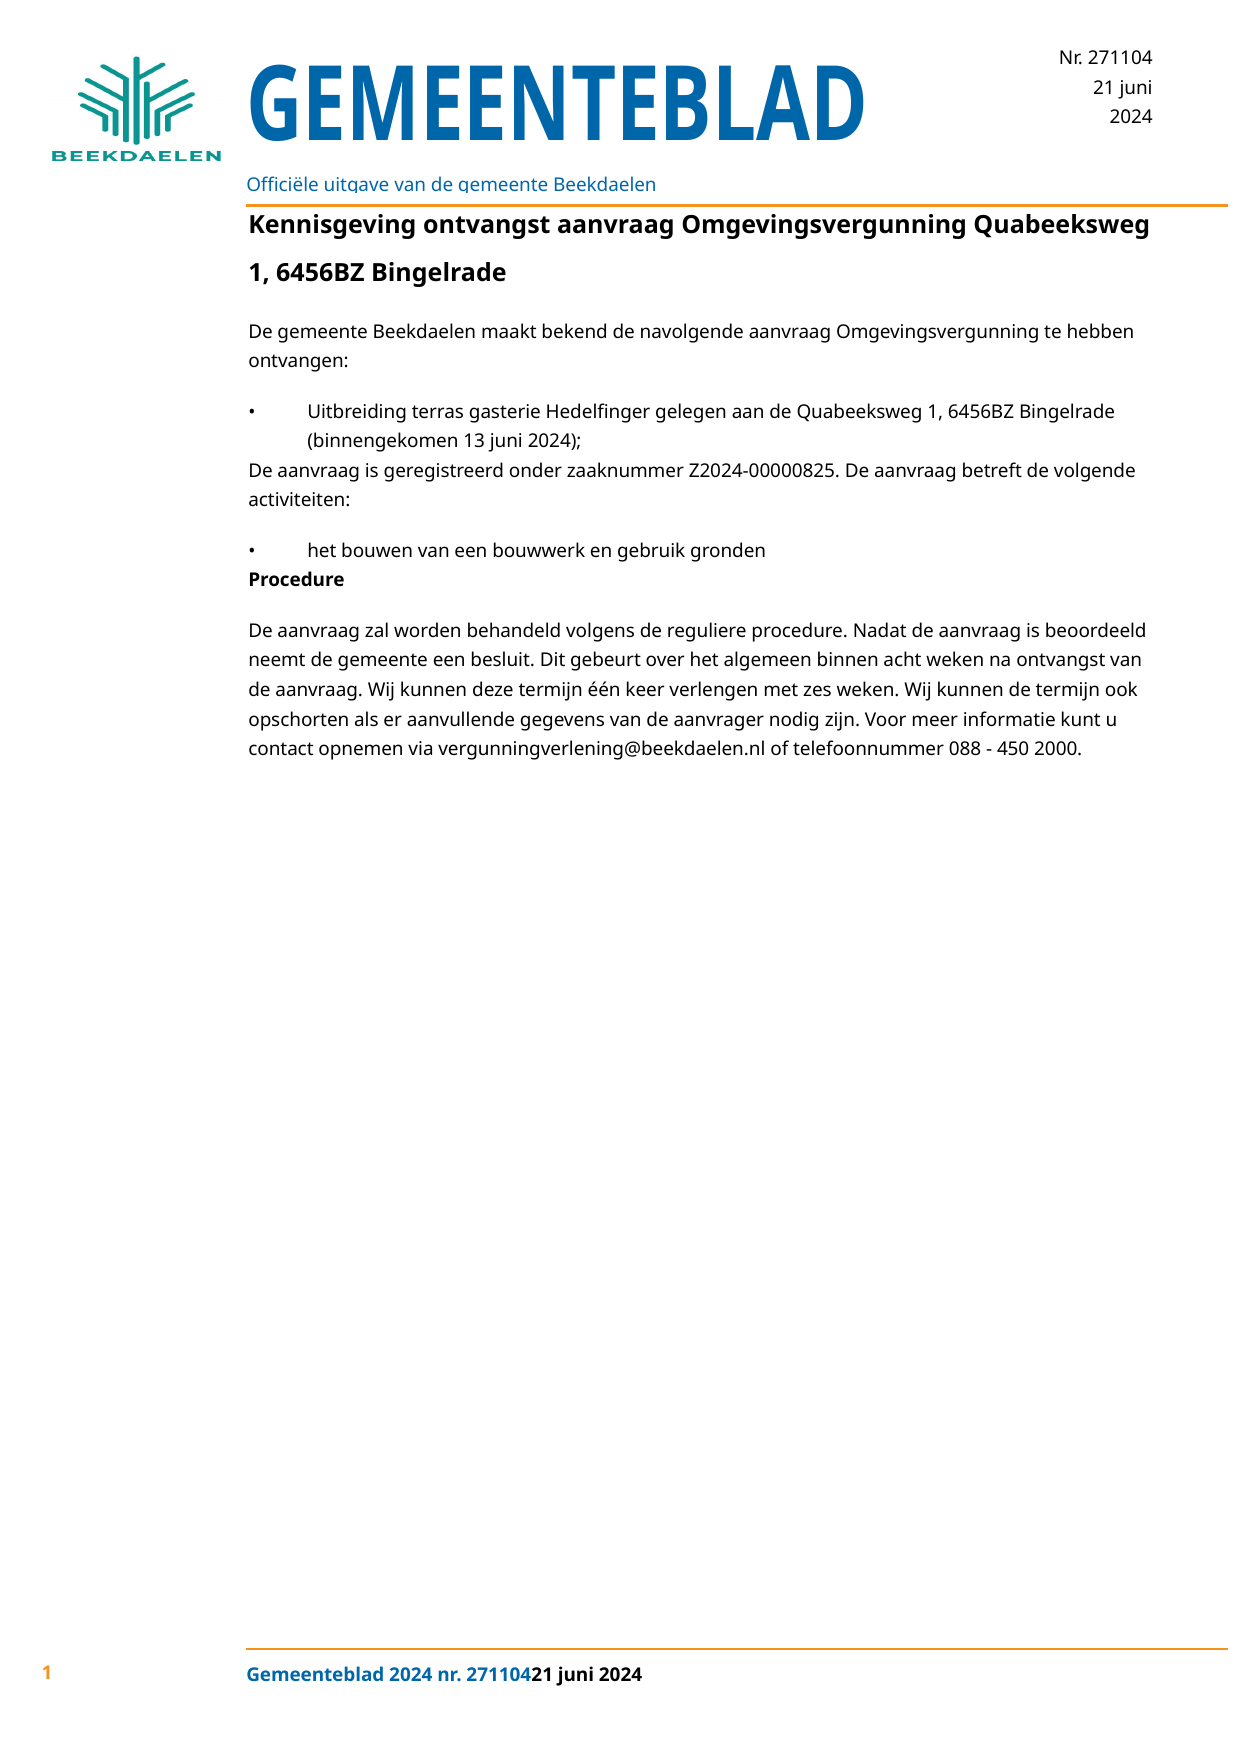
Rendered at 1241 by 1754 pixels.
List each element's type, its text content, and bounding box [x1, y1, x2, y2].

picture [41, 47, 231, 172]
text Procedure [248, 567, 1152, 592]
list het bouwen van een bouwwerk en gebruik gronden [248, 537, 1152, 563]
text De aanvraag zal worden behandeld volgens de reguliere procedure. Nadat de aanvraag is beoordeeld neemt de gemeente een besluit. Dit gebeurt over het algemeen binnen acht weken na ontvangst van de aanvraag. Wij kunnen deze termijn één keer verlengen met zes weken. Wij kunnen de termijn ook opschorten als er aanvullende gegevens van de aanvrager nodig zijn. Voor meer informatie kunt u contact opnemen via vergunningverlening@beekdaelen.nl of telefoonnummer 088 - 450 2000. [248, 617, 1152, 761]
list Uitbreiding terras gasterie Hedelfinger gelegen aan de Quabeeksweg 1, 6456BZ Bingelrade (binnengekomen 13 juni 2024); [248, 398, 1152, 453]
text De gemeente Beekdaelen maakt bekend de navolgende aanvraag Omgevingsvergunning te hebben ontvangen: [248, 318, 1152, 373]
text Kennisgeving ontvangst aanvraag Omgevingsvergunning Quabeeksweg 1, 6456BZ Bingelrade [248, 207, 1152, 288]
text De aanvraag is geregistreerd onder zaaknummer Z2024-00000825. De aanvraag betreft de volgende activiteiten: [248, 457, 1152, 512]
